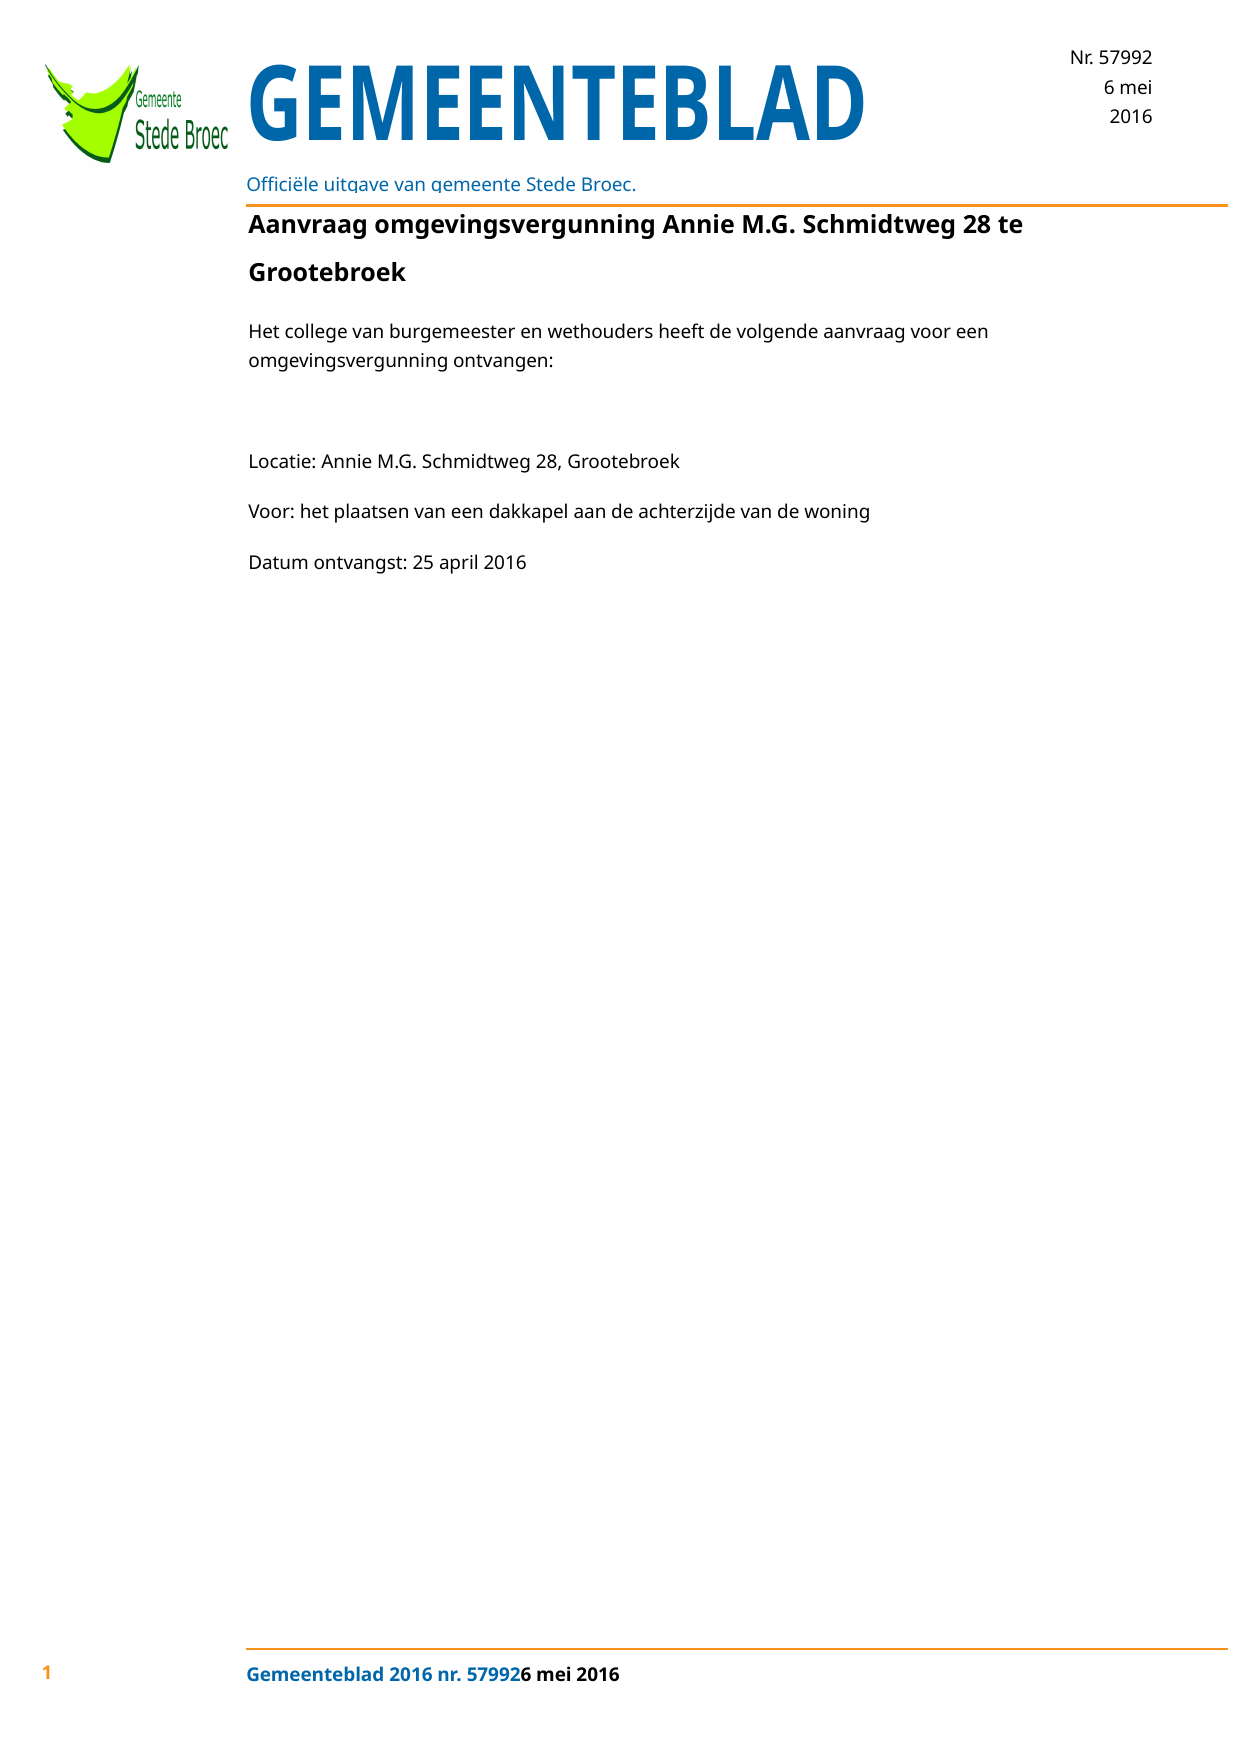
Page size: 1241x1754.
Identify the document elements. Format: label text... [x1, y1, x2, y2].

picture [41, 47, 231, 172]
text Locatie: Annie M.G. Schmidtweg 28, Grootebroek [248, 448, 1152, 474]
text Voor: het plaatsen van een dakkapel aan de achterzijde van de woning [248, 499, 1152, 524]
text Het college van burgemeester en wethouders heeft de volgende aanvraag voor een omgevingsvergunning ontvangen: [248, 318, 1152, 373]
text Datum ontvangst: 25 april 2016 [248, 549, 1152, 575]
text Aanvraag omgevingsvergunning Annie M.G. Schmidtweg 28 te Grootebroek [248, 207, 1152, 288]
